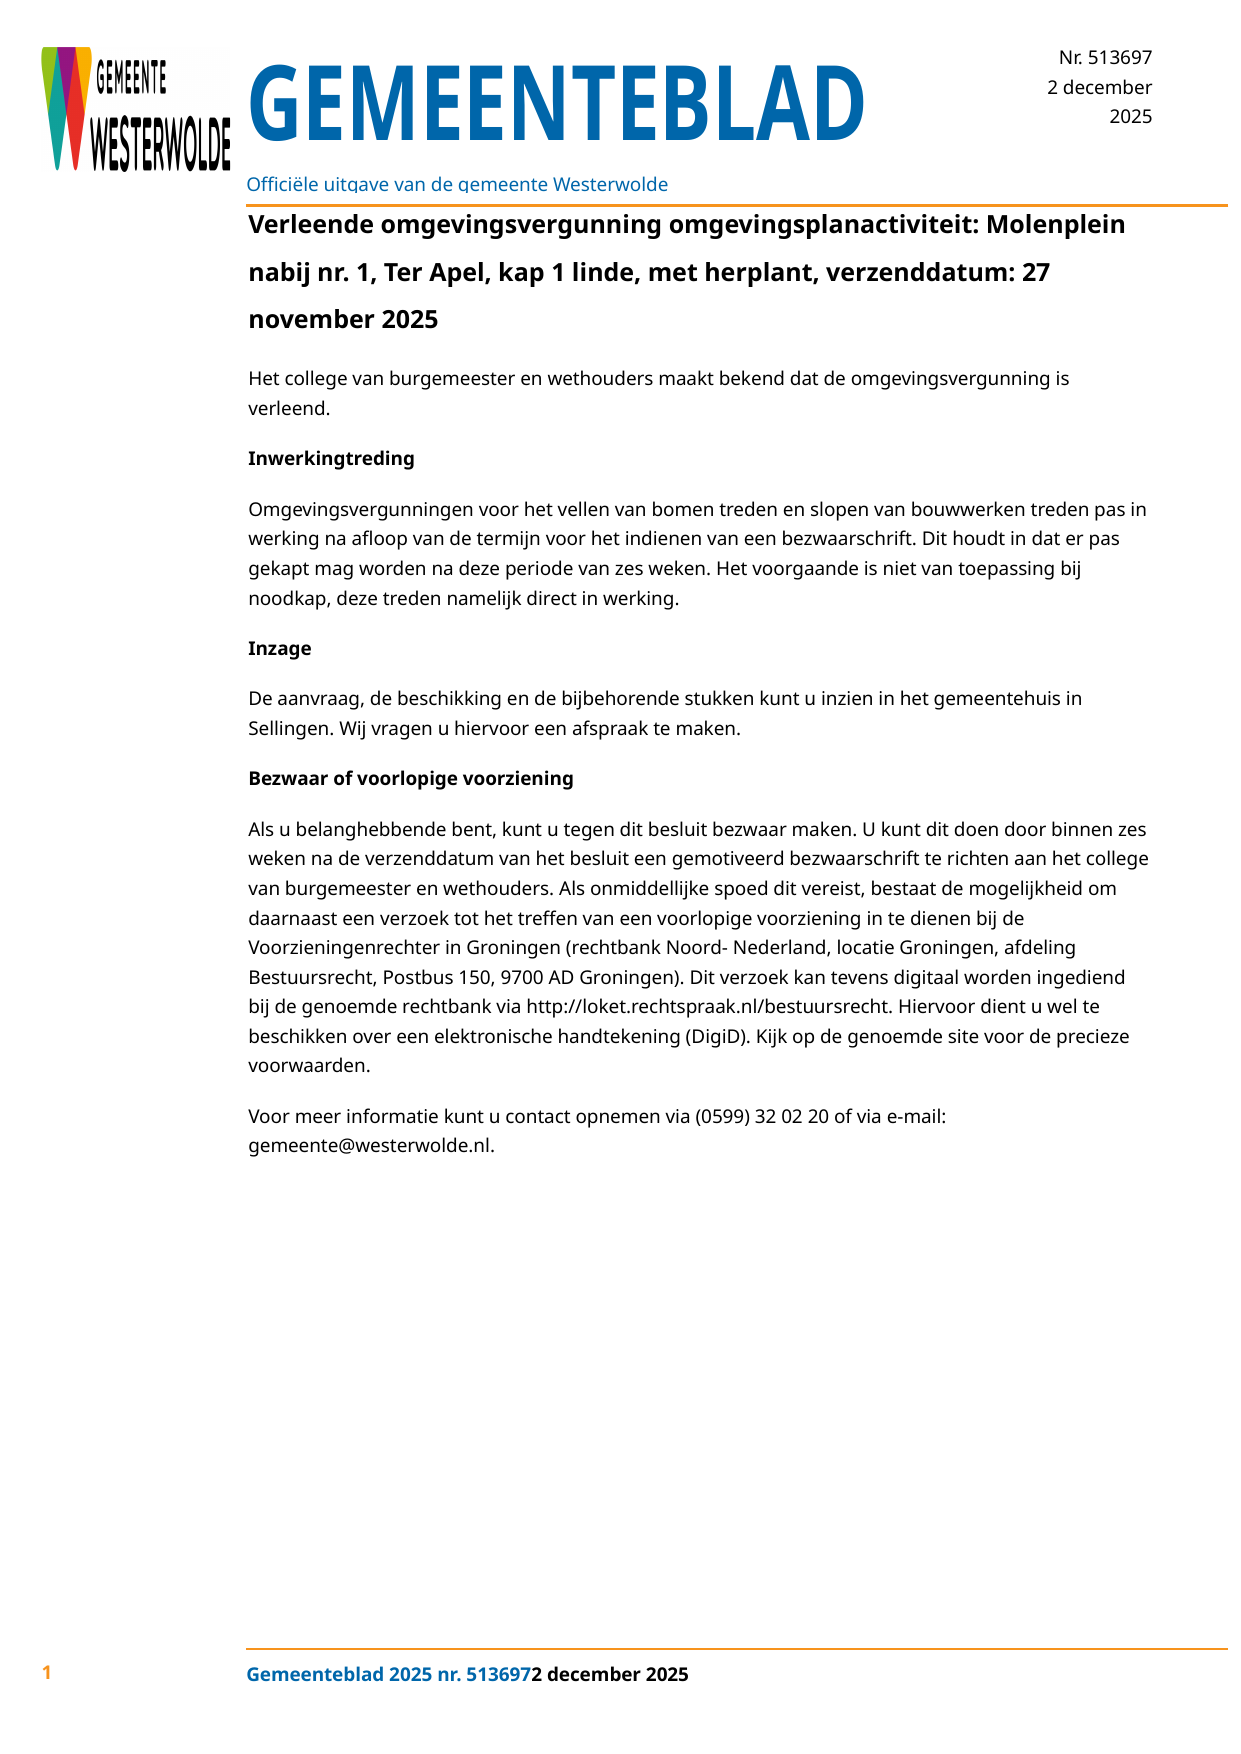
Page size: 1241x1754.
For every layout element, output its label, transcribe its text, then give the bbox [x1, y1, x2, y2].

text Als u belanghebbende bent, kunt u tegen dit besluit bezwaar maken. U kunt dit doen door binnen zes weken na de verzenddatum van het besluit een gemotiveerd bezwaarschrift te richten aan het college van burgemeester en wethouders. Als onmiddellijke spoed dit vereist, bestaat de mogelijkheid om daarnaast een verzoek tot het treffen van een voorlopige voorziening in te dienen bij de Voorzieningenrechter in Groningen (rechtbank Noord- Nederland, locatie Groningen, afdeling Bestuursrecht, Postbus 150, 9700 AD Groningen). Dit verzoek kan tevens digitaal worden ingediend bij de genoemde rechtbank via http://loket.rechtspraak.nl/bestuursrecht. Hiervoor dient u wel te beschikken over een elektronische handtekening (DigiD). Kijk op de genoemde site voor de precieze voorwaarden. [248, 816, 1152, 1078]
text Het college van burgemeester en wethouders maakt bekend dat de omgevingsvergunning is verleend. [248, 366, 1152, 421]
text Inzage [248, 635, 1152, 661]
picture [41, 47, 231, 172]
text Omgevingsvergunningen voor het vellen van bomen treden en slopen van bouwwerken treden pas in werking na afloop van de termijn voor het indienen van een bezwaarschrift. Dit houdt in dat er pas gekapt mag worden na deze periode van zes weken. Het voorgaande is niet van toepassing bij noodkap, deze treden namelijk direct in werking. [248, 496, 1152, 610]
text Bezwaar of voorlopige voorziening [248, 766, 1152, 791]
text Inwerkingtreding [248, 446, 1152, 471]
text De aanvraag, de beschikking en de bijbehorende stukken kunt u inzien in het gemeentehuis in Sellingen. Wij vragen u hiervoor een afspraak te maken. [248, 686, 1152, 741]
text Verleende omgevingsvergunning omgevingsplanactiviteit: Molenplein nabij nr. 1, Ter Apel, kap 1 linde, met herplant, verzenddatum: 27 november 2025 [248, 207, 1152, 336]
text Voor meer informatie kunt u contact opnemen via (0599) 32 02 20 of via e-mail: gemeente@westerwolde.nl. [248, 1103, 1152, 1158]
